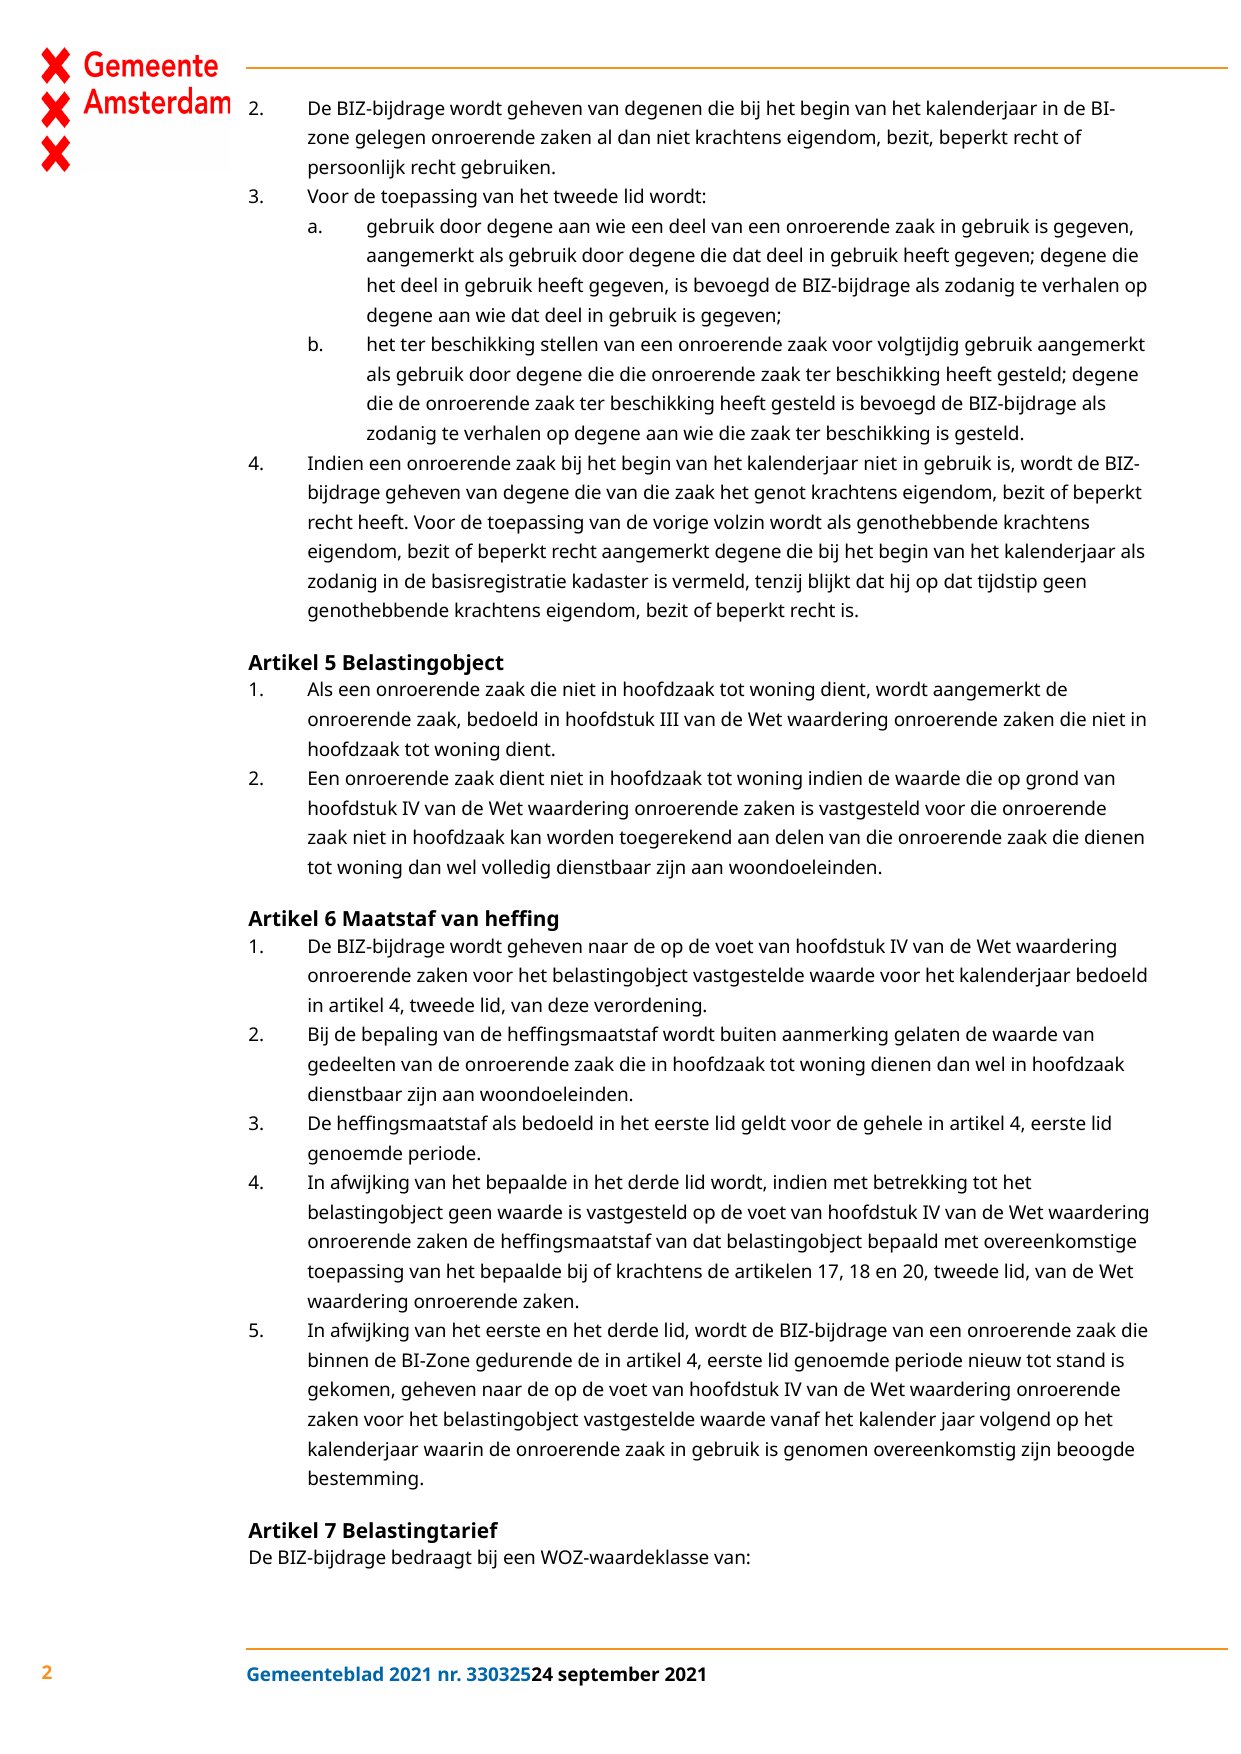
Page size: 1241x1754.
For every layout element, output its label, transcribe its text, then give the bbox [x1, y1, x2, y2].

list gebruik door degene aan wie een deel van een onroerende zaak in gebruik is gegeven, aangemerkt als gebruik door degene die dat deel in gebruik heeft gegeven; degene die het deel in gebruik heeft gegeven, is bevoegd de BIZ-bijdrage als zodanig te verhalen op degene aan wie dat deel in gebruik is gegeven; [307, 213, 1152, 328]
picture [41, 47, 231, 172]
list In afwijking van het eerste en het derde lid, wordt de BIZ-bijdrage van een onroerende zaak die binnen de BI-Zone gedurende de in artikel 4, eerste lid genoemde periode nieuw tot stand is gekomen, geheven naar de op de voet van hoofdstuk IV van de Wet waardering onroerende zaken voor het belastingobject vastgestelde waarde vanaf het kalender jaar volgend op het kalenderjaar waarin de onroerende zaak in gebruik is genomen overeenkomstig zijn beoogde bestemming. [248, 1317, 1152, 1491]
list De BIZ-bijdrage wordt geheven naar de op de voet van hoofdstuk IV van de Wet waardering onroerende zaken voor het belastingobject vastgestelde waarde voor het kalenderjaar bedoeld in artikel 4, tweede lid, van deze verordening. [248, 933, 1152, 1018]
text De BIZ-bijdrage bedraagt bij een WOZ-waardeklasse van: [248, 1544, 1152, 1570]
text Artikel 6 Maatstaf van heffing [248, 904, 1152, 933]
list Een onroerende zaak dient niet in hoofdzaak tot woning indien de waarde die op grond van hoofdstuk IV van de Wet waardering onroerende zaken is vastgesteld voor die onroerende zaak niet in hoofdzaak kan worden toegerekend aan delen van die onroerende zaak die dienen tot woning dan wel volledig dienstbaar zijn aan woondoeleinden. [248, 765, 1152, 880]
text Artikel 5 Belastingobject [248, 648, 1152, 677]
list Indien een onroerende zaak bij het begin van het kalenderjaar niet in gebruik is, wordt de BIZ-bijdrage geheven van degene die van die zaak het genot krachtens eigendom, bezit of beperkt recht heeft. Voor de toepassing van de vorige volzin wordt als genothebbende krachtens eigendom, bezit of beperkt recht aangemerkt degene die bij het begin van het kalenderjaar als zodanig in de basisregistratie kadaster is vermeld, tenzij blijkt dat hij op dat tijdstip geen genothebbende krachtens eigendom, bezit of beperkt recht is. [248, 450, 1152, 623]
list Voor de toepassing van het tweede lid wordt: [248, 183, 1152, 209]
list De BIZ-bijdrage wordt geheven van degenen die bij het begin van het kalenderjaar in de BI-zone gelegen onroerende zaken al dan niet krachtens eigendom, bezit, beperkt recht of persoonlijk recht gebruiken. [248, 95, 1152, 180]
list Als een onroerende zaak die niet in hoofdzaak tot woning dient, wordt aangemerkt de onroerende zaak, bedoeld in hoofdstuk III van de Wet waardering onroerende zaken die niet in hoofdzaak tot woning dient. [248, 677, 1152, 761]
text Artikel 7 Belastingtarief [248, 1516, 1152, 1544]
list De heffingsmaatstaf als bedoeld in het eerste lid geldt voor de gehele in artikel 4, eerste lid genoemde periode. [248, 1110, 1152, 1166]
list het ter beschikking stellen van een onroerende zaak voor volgtijdig gebruik aangemerkt als gebruik door degene die die onroerende zaak ter beschikking heeft gesteld; degene die de onroerende zaak ter beschikking heeft gesteld is bevoegd de BIZ-bijdrage als zodanig te verhalen op degene aan wie die zaak ter beschikking is gesteld. [307, 331, 1152, 446]
list In afwijking van het bepaalde in het derde lid wordt, indien met betrekking tot het belastingobject geen waarde is vastgesteld op de voet van hoofdstuk IV van de Wet waardering onroerende zaken de heffingsmaatstaf van dat belastingobject bepaald met overeenkomstige toepassing van het bepaalde bij of krachtens de artikelen 17, 18 en 20, tweede lid, van de Wet waardering onroerende zaken. [248, 1169, 1152, 1314]
list Bij de bepaling van de heffingsmaatstaf wordt buiten aanmerking gelaten de waarde van gedeelten van de onroerende zaak die in hoofdzaak tot woning dienen dan wel in hoofdzaak dienstbaar zijn aan woondoeleinden. [248, 1022, 1152, 1107]
